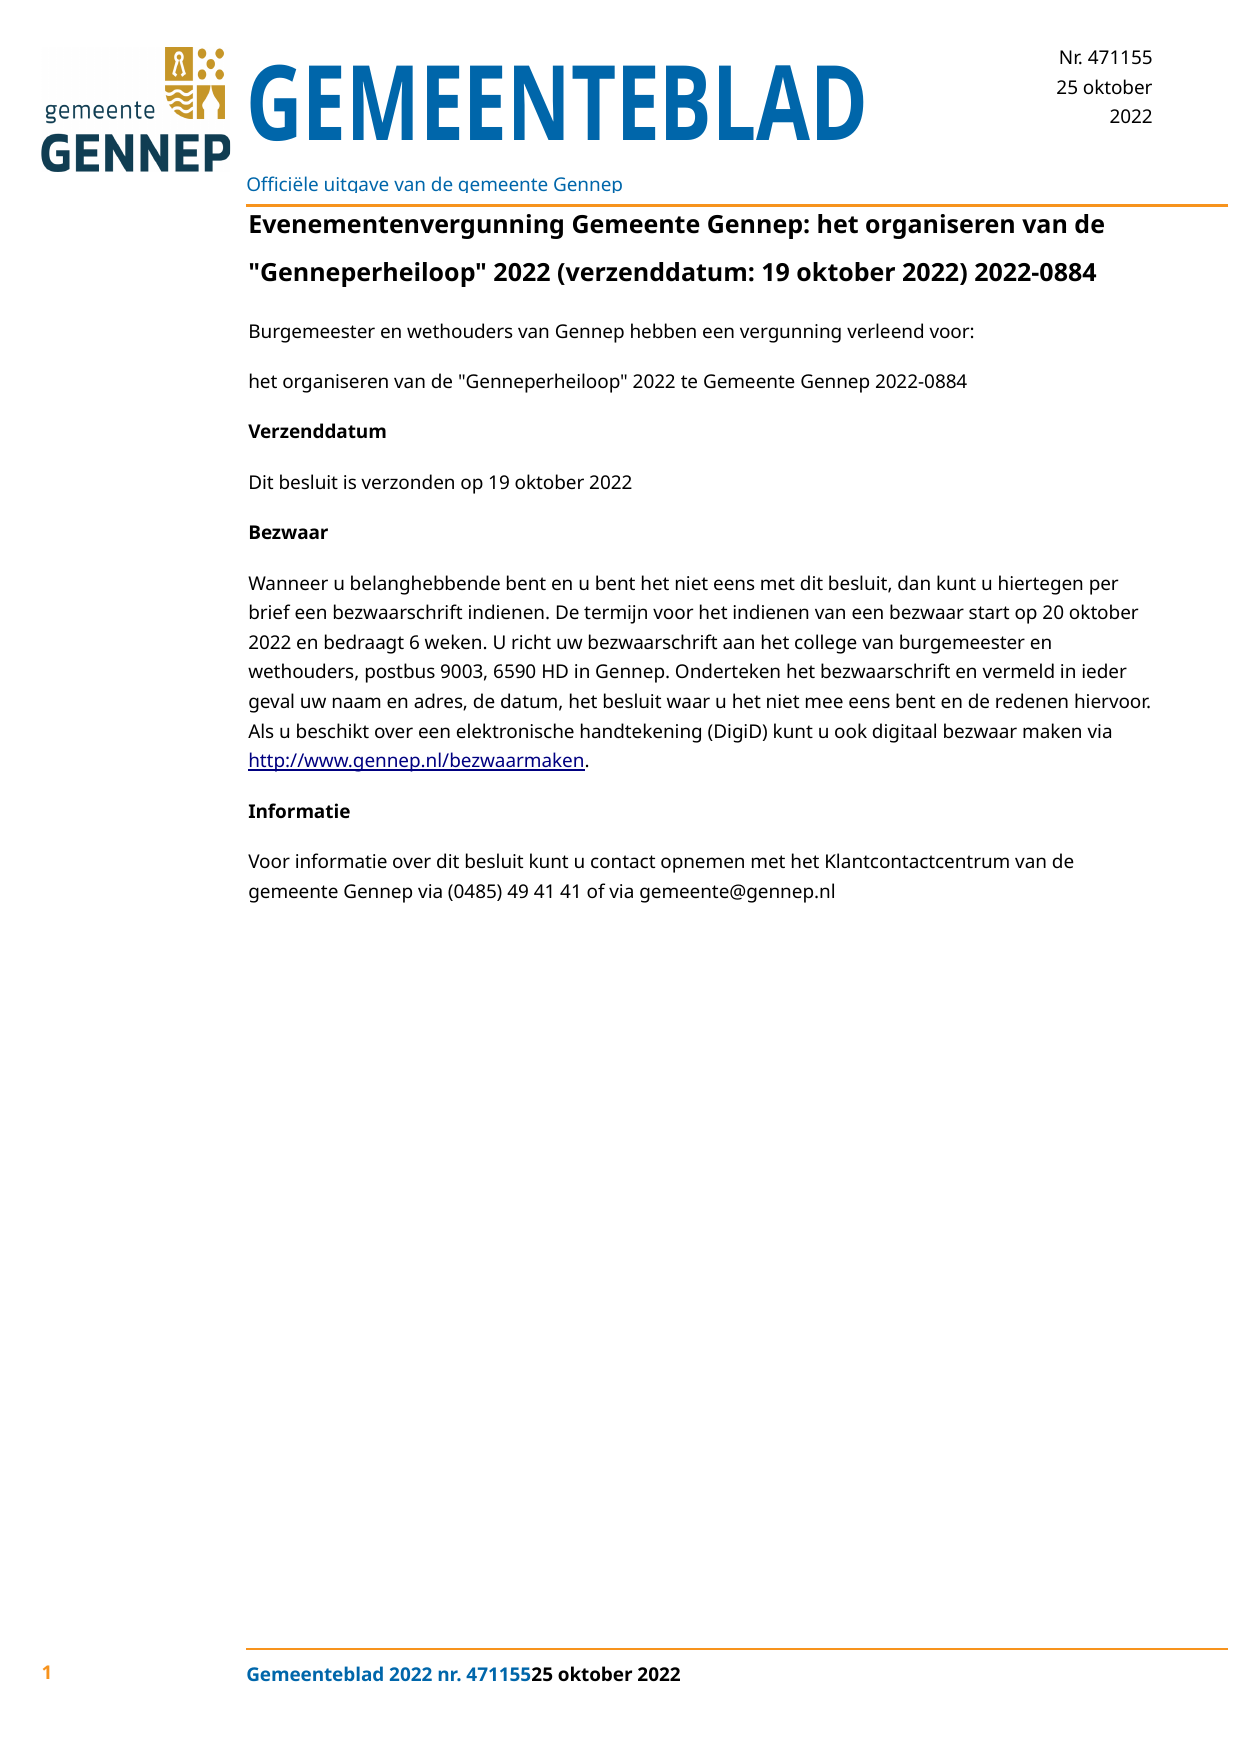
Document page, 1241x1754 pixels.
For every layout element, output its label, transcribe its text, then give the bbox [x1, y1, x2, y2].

text Bezwaar [248, 519, 1152, 545]
text het organiseren van de "Genneperheiloop" 2022 te Gemeente Gennep 2022-0884 [248, 368, 1152, 394]
text Wanneer u belanghebbende bent en u bent het niet eens met dit besluit, dan kunt u hiertegen per brief een bezwaarschrift indienen. De termijn voor het indienen van een bezwaar start op 20 oktober 2022 en bedraagt 6 weken. U richt uw bezwaarschrift aan het college van burgemeester en wethouders, postbus 9003, 6590 HD in Gennep. Onderteken het bezwaarschrift en vermeld in ieder geval uw naam en adres, de datum, het besluit waar u het niet mee eens bent en de redenen hiervoor. Als u beschikt over een elektronische handtekening (DigiD) kunt u ook digitaal bezwaar maken via http://www.gennep.nl/bezwaarmaken. [248, 570, 1152, 773]
text Verzenddatum [248, 419, 1152, 444]
text Evenementenvergunning Gemeente Gennep: het organiseren van de "Genneperheiloop" 2022 (verzenddatum: 19 oktober 2022) 2022-0884 [248, 207, 1152, 288]
text Burgemeester en wethouders van Gennep hebben een vergunning verleend voor: [248, 318, 1152, 344]
picture [41, 47, 231, 172]
text Informatie [248, 798, 1152, 824]
text Voor informatie over dit besluit kunt u contact opnemen met het Klantcontactcentrum van de gemeente Gennep via (0485) 49 41 41 of via gemeente@gennep.nl [248, 848, 1152, 904]
text Dit besluit is verzonden op 19 oktober 2022 [248, 469, 1152, 495]
